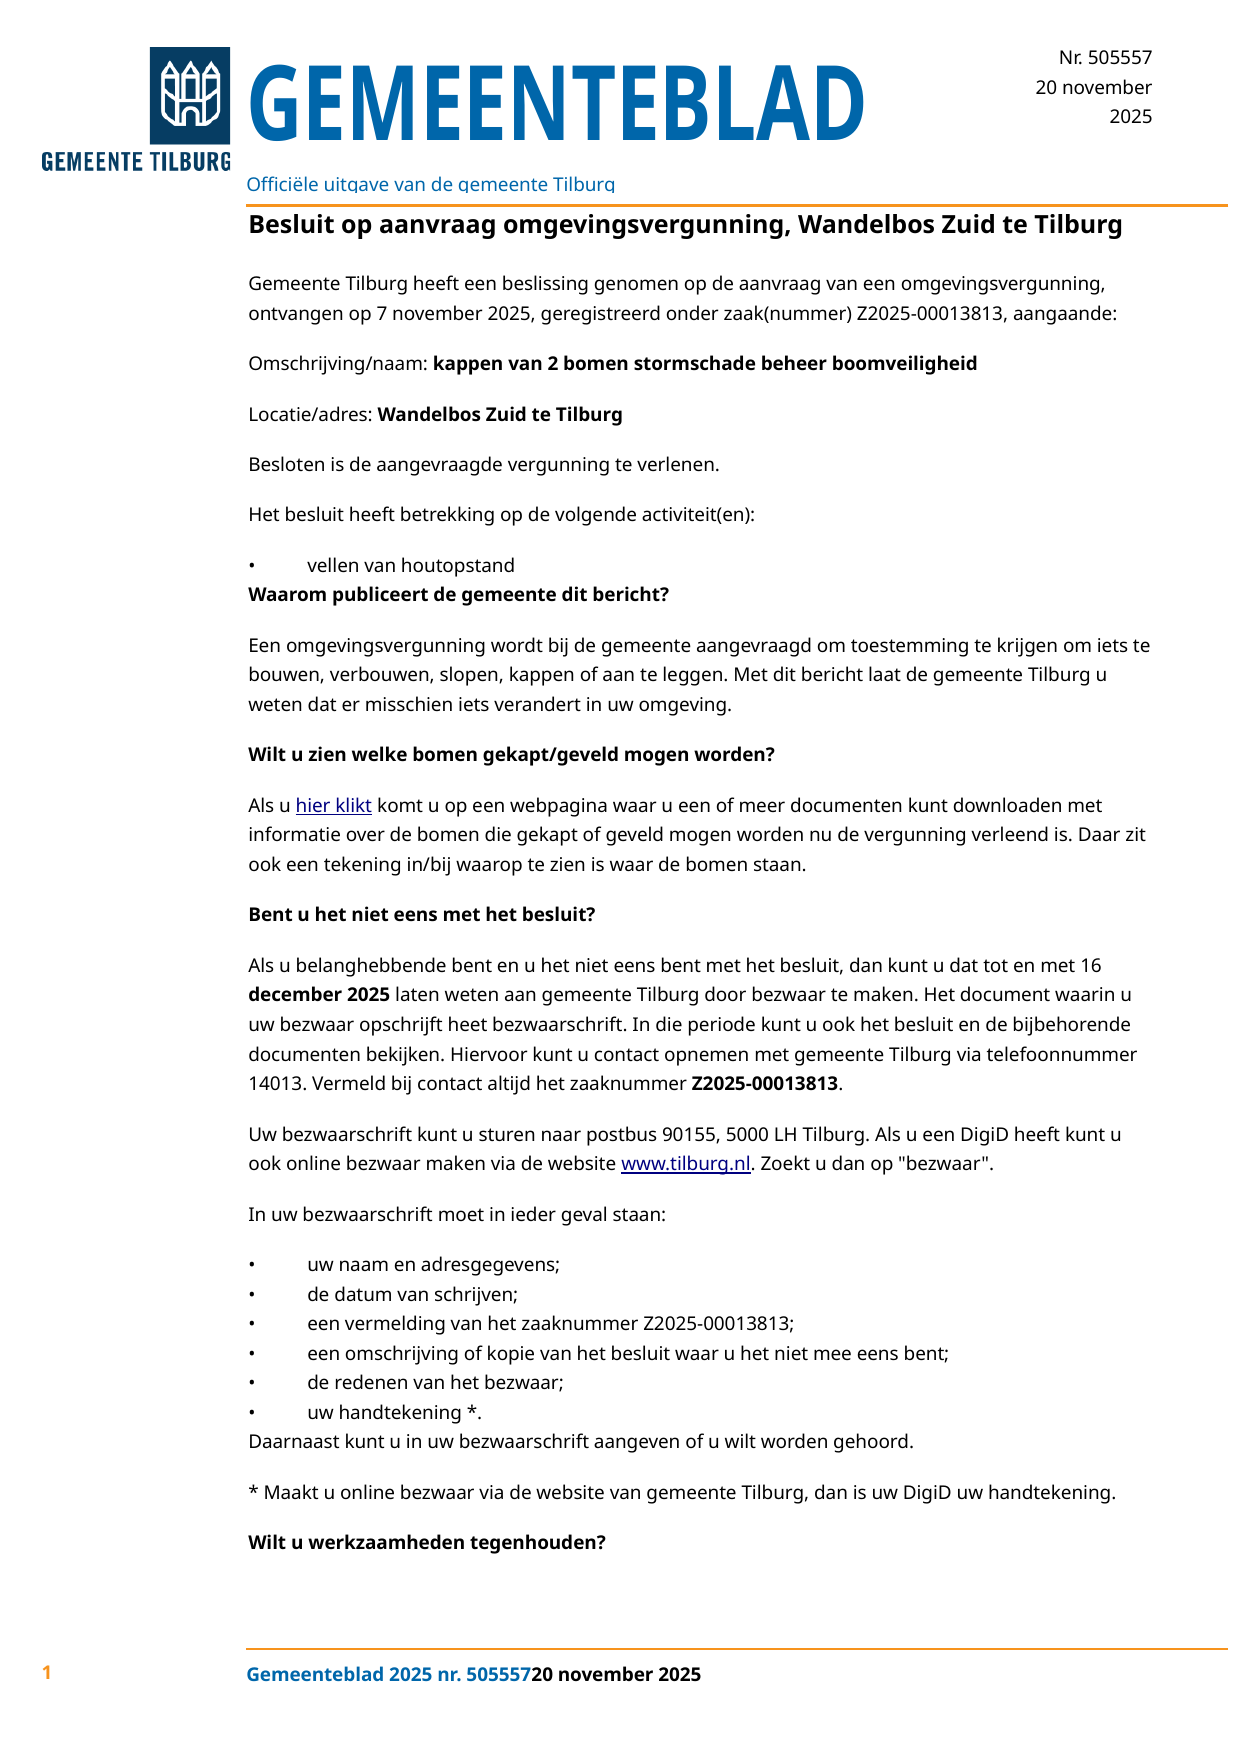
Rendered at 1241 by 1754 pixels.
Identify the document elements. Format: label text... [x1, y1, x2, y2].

picture [41, 47, 231, 172]
text Besloten is de aangevraagde vergunning te verlenen. [248, 451, 1152, 477]
list een omschrijving of kopie van het besluit waar u het niet mee eens bent; [248, 1340, 1152, 1366]
text Een omgevingsvergunning wordt bij de gemeente aangevraagd om toestemming te krijgen om iets te bouwen, verbouwen, slopen, kappen of aan te leggen. Met dit bericht laat de gemeente Tilburg u weten dat er misschien iets verandert in uw omgeving. [248, 632, 1152, 717]
text Omschrijving/naam: kappen van 2 bomen stormschade beheer boomveiligheid [248, 350, 1152, 376]
list uw handtekening *. [248, 1399, 1152, 1425]
text Als u belanghebbende bent en u het niet eens bent met het besluit, dan kunt u dat tot en met 16 december 2025 laten weten aan gemeente Tilburg door bezwaar te maken. Het document waarin u uw bezwaar opschrijft heet bezwaarschrift. In die periode kunt u ook het besluit en de bijbehorende documenten bekijken. Hiervoor kunt u contact opnemen met gemeente Tilburg via telefoonnummer 14013. Vermeld bij contact altijd het zaaknummer Z2025-00013813. [248, 952, 1152, 1096]
list de datum van schrijven; [248, 1281, 1152, 1306]
list een vermelding van het zaaknummer Z2025-00013813; [248, 1310, 1152, 1336]
text Waarom publiceert de gemeente dit bericht? [248, 582, 1152, 607]
list de redenen van het bezwaar; [248, 1369, 1152, 1395]
text Daarnaast kunt u in uw bezwaarschrift aangeven of u wilt worden gehoord. [248, 1429, 1152, 1454]
text Locatie/adres: Wandelbos Zuid te Tilburg [248, 401, 1152, 426]
text In uw bezwaarschrift moet in ieder geval staan: [248, 1201, 1152, 1226]
text Het besluit heeft betrekking op de volgende activiteit(en): [248, 502, 1152, 527]
text Bent u het niet eens met het besluit? [248, 902, 1152, 927]
text Gemeente Tilburg heeft een beslissing genomen op de aanvraag van een omgevingsvergunning, ontvangen op 7 november 2025, geregistreerd onder zaak(nummer) Z2025-00013813, aangaande: [248, 270, 1152, 326]
text Wilt u zien welke bomen gekapt/geveld mogen worden? [248, 742, 1152, 767]
text Uw bezwaarschrift kunt u sturen naar postbus 90155, 5000 LH Tilburg. Als u een DigiD heeft kunt u ook online bezwaar maken via de website www.tilburg.nl. Zoekt u dan op "bezwaar". [248, 1121, 1152, 1176]
list vellen van houtopstand [248, 552, 1152, 578]
list uw naam en adresgegevens; [248, 1251, 1152, 1277]
text Besluit op aanvraag omgevingsvergunning, Wandelbos Zuid te Tilburg [248, 207, 1152, 241]
text * Maakt u online bezwaar via de website van gemeente Tilburg, dan is uw DigiD uw handtekening. [248, 1479, 1152, 1505]
text Als u hier klikt komt u op een webpagina waar u een of meer documenten kunt downloaden met informatie over de bomen die gekapt of geveld mogen worden nu de vergunning verleend is. Daar zit ook een tekening in/bij waarop te zien is waar de bomen staan. [248, 792, 1152, 877]
text Wilt u werkzaamheden tegenhouden? [248, 1529, 1152, 1555]
